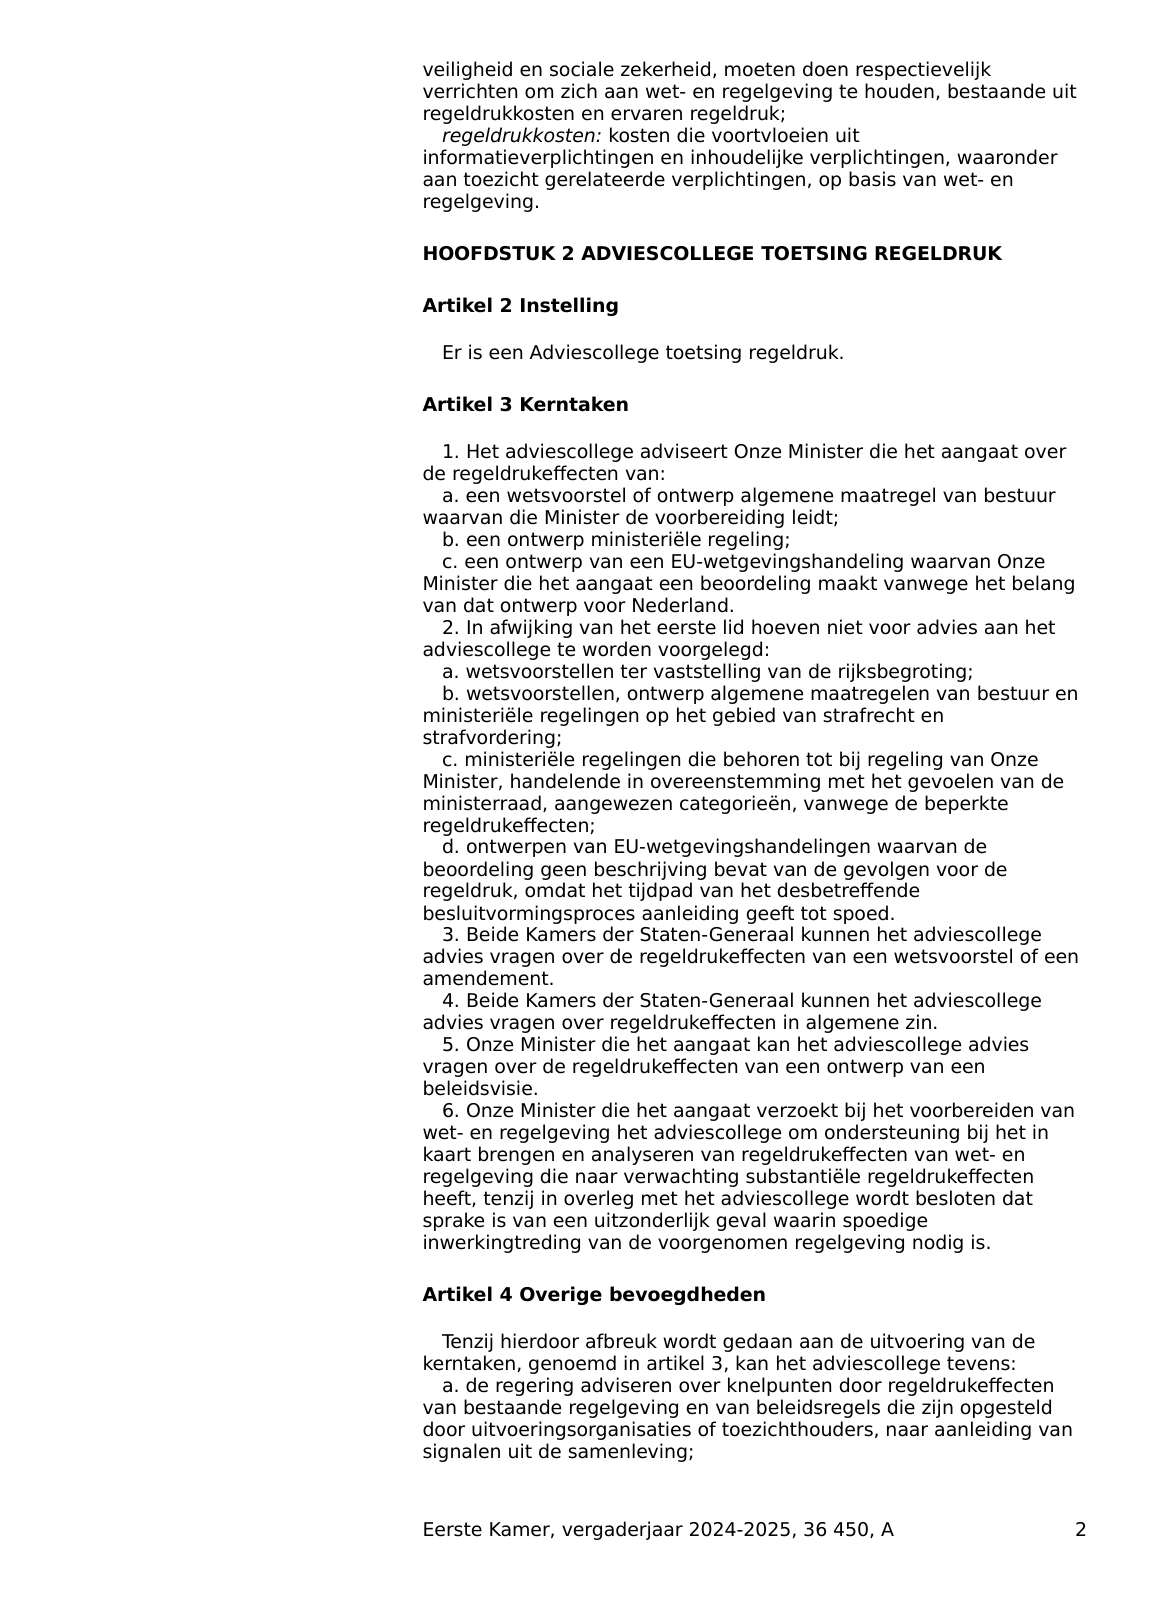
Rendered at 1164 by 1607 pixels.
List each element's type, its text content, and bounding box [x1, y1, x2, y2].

subtitle HOOFDSTUK 2 ADVIESCOLLEGE TOETSING REGELDRUK [422, 243, 1087, 265]
text 2. In afwijking van het eerste lid hoeven niet voor advies aan het adviescollege te worden voorgelegd: [422, 617, 1087, 661]
subtitle Artikel 3 Kerntaken [422, 394, 1087, 416]
text d. ontwerpen van EU-wetgevingshandelingen waarvan de beoordeling geen beschrijving bevat van de gevolgen voor de regeldruk, omdat het tijdpad van het desbetreffende besluitvormingsproces aanleiding geeft tot spoed. [422, 836, 1087, 924]
subtitle Artikel 2 Instelling [422, 295, 1087, 317]
text Er is een Adviescollege toetsing regeldruk. [422, 342, 1087, 364]
text a. een wetsvoorstel of ontwerp algemene maatregel van bestuur waarvan die Minister de voorbereiding leidt; [422, 485, 1087, 529]
text 4. Beide Kamers der Staten-Generaal kunnen het adviescollege advies vragen over regeldrukeffecten in algemene zin. [422, 990, 1087, 1034]
text c. een ontwerp van een EU-wetgevingshandeling waarvan Onze Minister die het aangaat een beoordeling maakt vanwege het belang van dat ontwerp voor Nederland. [422, 551, 1087, 617]
text 1. Het adviescollege adviseert Onze Minister die het aangaat over de regeldrukeffecten van: [422, 441, 1087, 485]
text 6. Onze Minister die het aangaat verzoekt bij het voorbereiden van wet- en regelgeving het adviescollege om ondersteuning bij het in kaart brengen en analyseren van regeldrukeffecten van wet- en regelgeving die naar verwachting substantiële regeldrukeffecten heeft, tenzij in overleg met het adviescollege wordt besloten dat sprake is van een uitzonderlijk geval waarin spoedige inwerkingtreding van de voorgenomen regelgeving nodig is. [422, 1100, 1087, 1254]
text regeldrukkosten: kosten die voortvloeien uit informatieverplichtingen en inhoudelijke verplichtingen, waaronder aan toezicht gerelateerde verplichtingen, op basis van wet- en regelgeving. [422, 125, 1087, 213]
text 5. Onze Minister die het aangaat kan het adviescollege advies vragen over de regeldrukeffecten van een ontwerp van een beleidsvisie. [422, 1034, 1087, 1100]
text veiligheid en sociale zekerheid, moeten doen respectievelijk verrichten om zich aan wet- en regelgeving te houden, bestaande uit regeldrukkosten en ervaren regeldruk; [422, 59, 1087, 125]
subtitle Artikel 4 Overige bevoegdheden [422, 1284, 1087, 1306]
text a. wetsvoorstellen ter vaststelling van de rijksbegroting; [422, 661, 1087, 683]
text 3. Beide Kamers der Staten-Generaal kunnen het adviescollege advies vragen over de regeldrukeffecten van een wetsvoorstel of een amendement. [422, 924, 1087, 990]
text Tenzij hierdoor afbreuk wordt gedaan aan de uitvoering van de kerntaken, genoemd in artikel 3, kan het adviescollege tevens: [422, 1331, 1087, 1375]
text b. wetsvoorstellen, ontwerp algemene maatregelen van bestuur en ministeriële regelingen op het gebied van strafrecht en strafvordering; [422, 683, 1087, 748]
text b. een ontwerp ministeriële regeling; [422, 529, 1087, 551]
text a. de regering adviseren over knelpunten door regeldrukeffecten van bestaande regelgeving en van beleidsregels die zijn opgesteld door uitvoeringsorganisaties of toezichthouders, naar aanleiding van signalen uit de samenleving; [422, 1375, 1087, 1463]
text c. ministeriële regelingen die behoren tot bij regeling van Onze Minister, handelende in overeenstemming met het gevoelen van de ministerraad, aangewezen categorieën, vanwege de beperkte regeldrukeffecten; [422, 748, 1087, 836]
